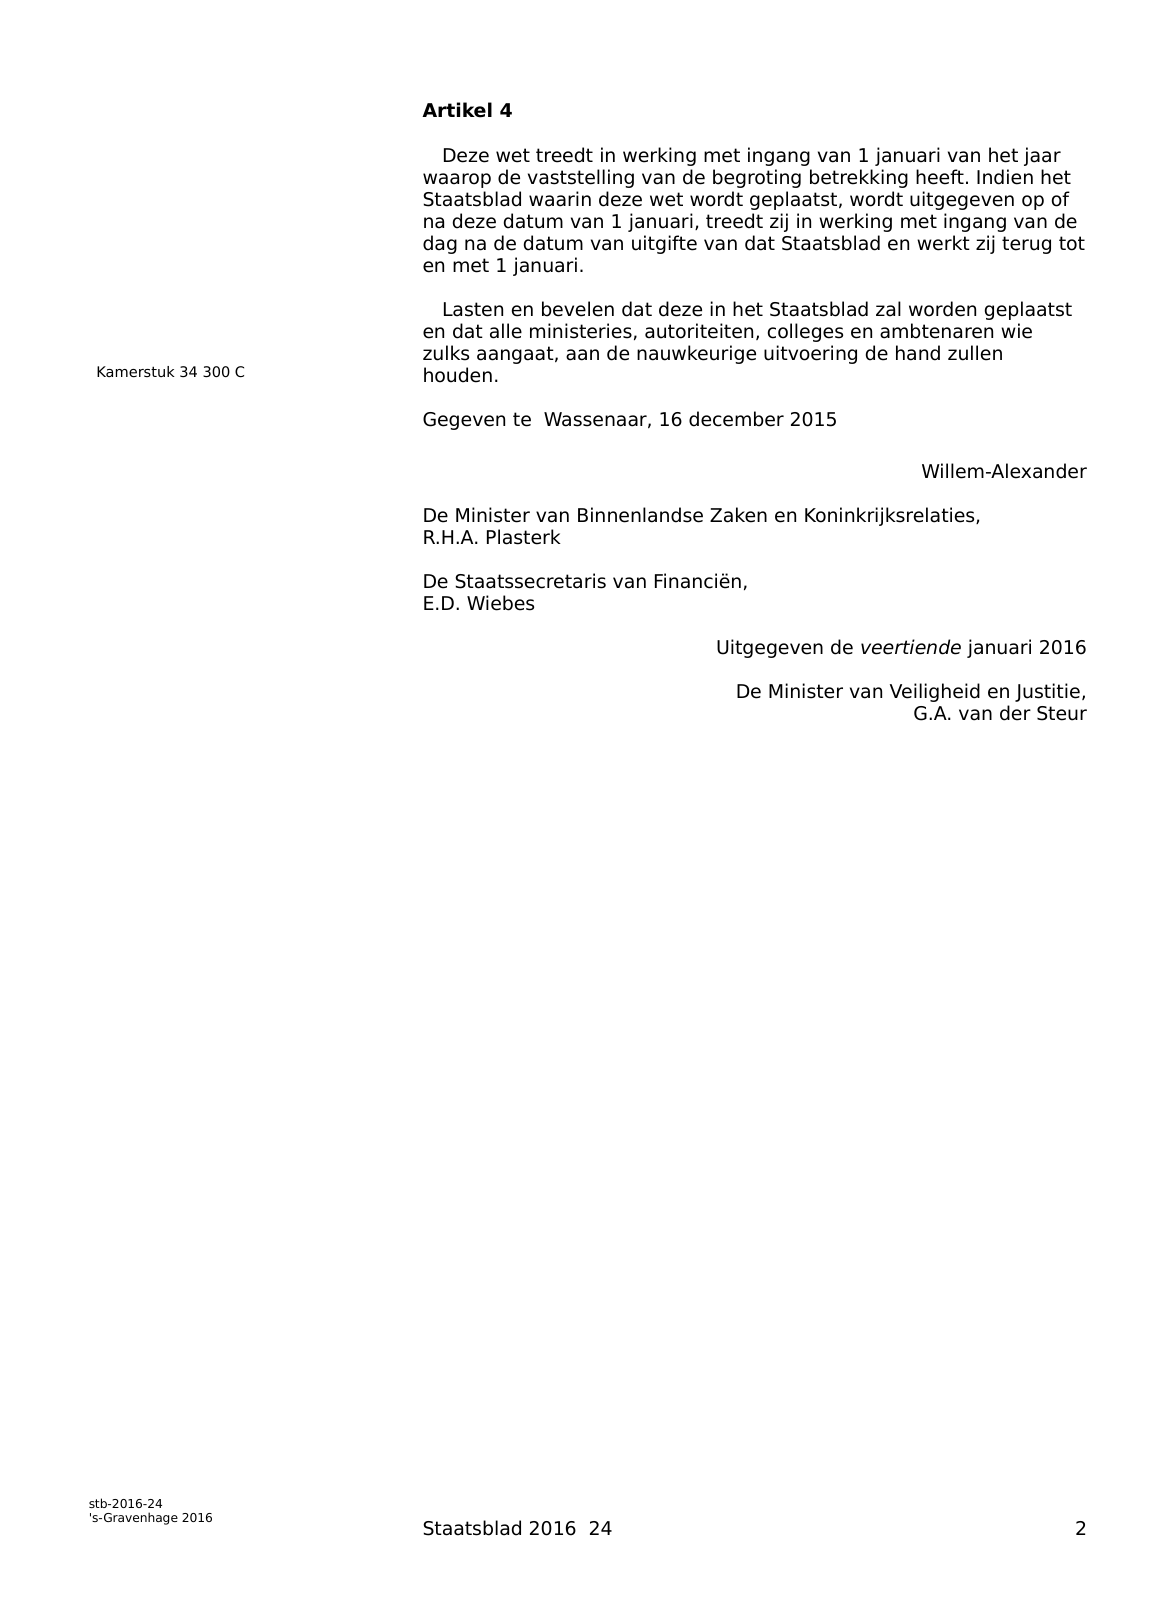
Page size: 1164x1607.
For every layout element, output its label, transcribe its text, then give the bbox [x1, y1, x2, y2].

subtitle Artikel 4 [422, 100, 1087, 122]
text 's-Gravenhage 2016 [88, 1511, 323, 1525]
text Willem-Alexander [422, 461, 1087, 483]
text De Minister van Veiligheid en Justitie, G.A. van der Steur [422, 681, 1087, 725]
text Deze wet treedt in werking met ingang van 1 januari van het jaar waarop de vaststelling van de begroting betrekking heeft. Indien het Staatsblad waarin deze wet wordt geplaatst, wordt uitgegeven op of na deze datum van 1 januari, treedt zij in werking met ingang van de dag na de datum van uitgifte van dat Staatsblad en werkt zij terug tot en met 1 januari. [422, 144, 1087, 276]
text Kamerstuk 34 300 C [77, 363, 396, 381]
text Gegeven te Wassenaar, 16 december 2015 [422, 409, 1087, 431]
text Uitgegeven de veertiende januari 2016 [422, 637, 1087, 659]
text stb-2016-24 [88, 1497, 323, 1511]
text Lasten en bevelen dat deze in het Staatsblad zal worden geplaatst en dat alle ministeries, autoriteiten, colleges en ambtenaren wie zulks aangaat, aan de nauwkeurige uitvoering de hand zullen houden. [422, 299, 1087, 387]
text De Minister van Binnenlandse Zaken en Koninkrijksrelaties, R.H.A. Plasterk [422, 505, 1087, 549]
text De Staatssecretaris van Financiën, E.D. Wiebes [422, 571, 1087, 615]
